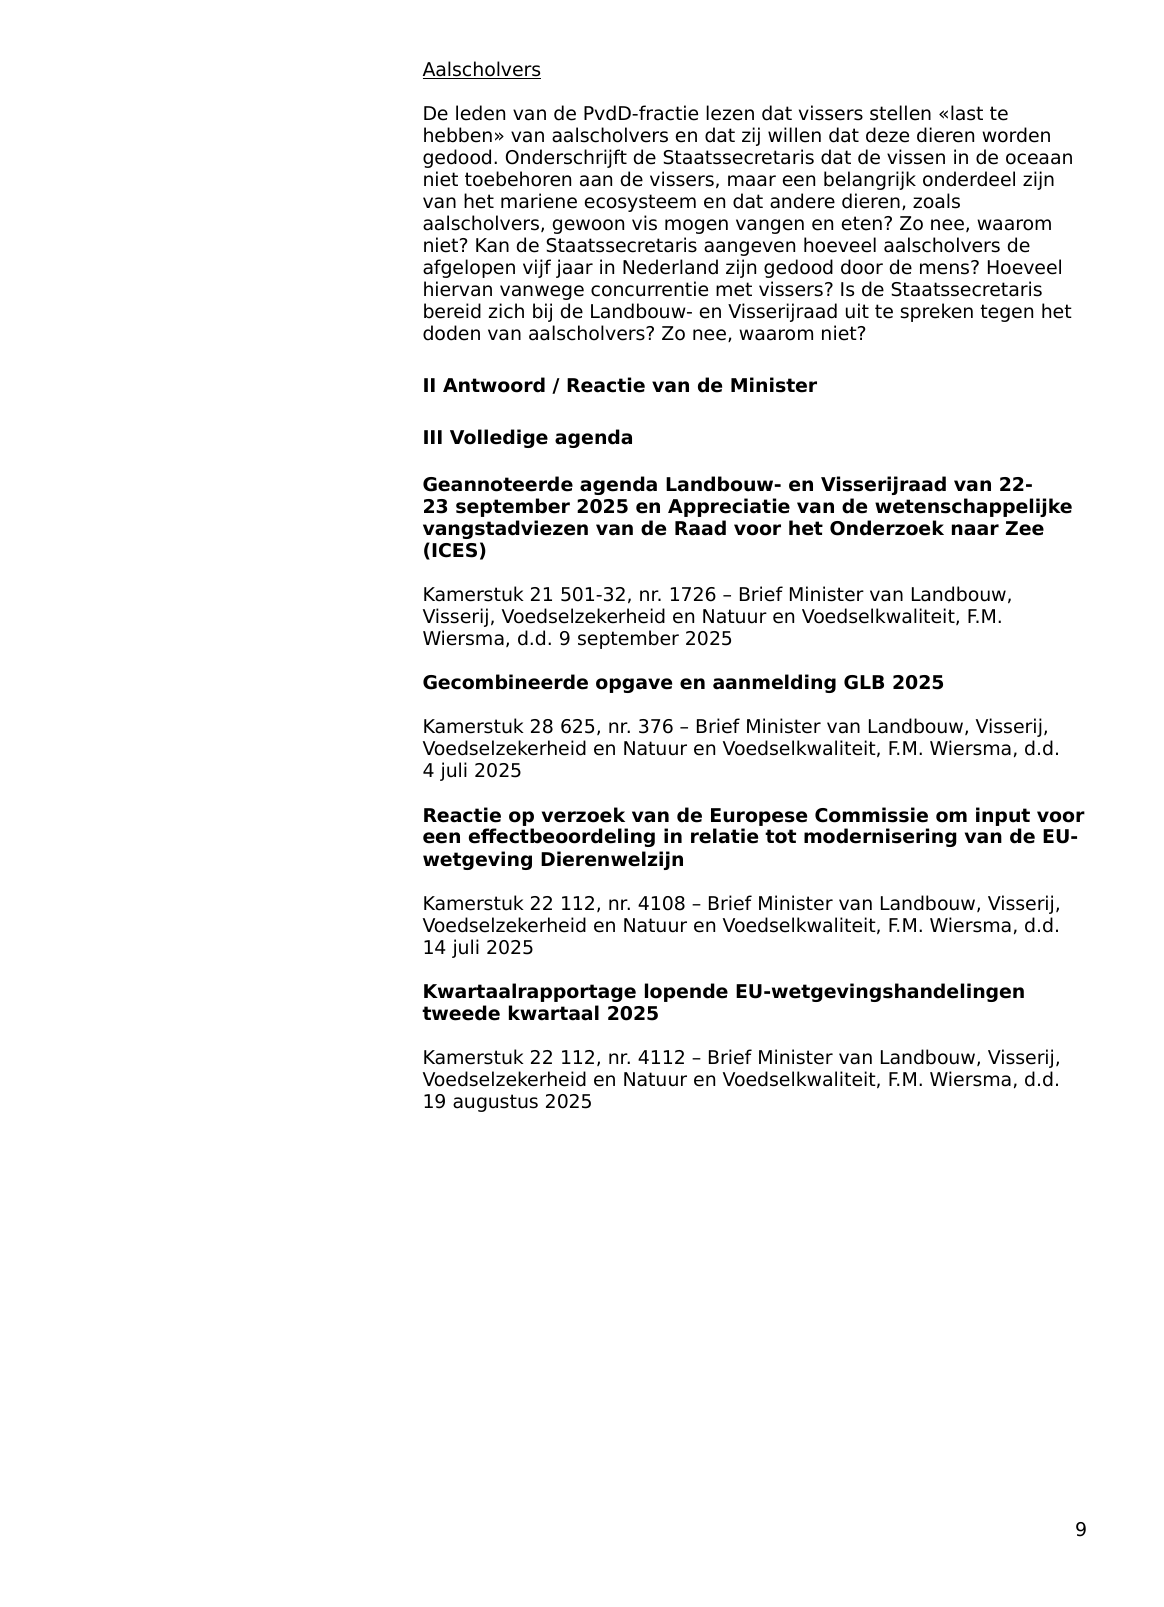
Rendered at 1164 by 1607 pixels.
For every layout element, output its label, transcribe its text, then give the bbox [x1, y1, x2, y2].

text De leden van de PvdD-fractie lezen dat vissers stellen «last te hebben» van aalscholvers en dat zij willen dat deze dieren worden gedood. Onderschrijft de Staatssecretaris dat de vissen in de oceaan niet toebehoren aan de vissers, maar een belangrijk onderdeel zijn van het mariene ecosysteem en dat andere dieren, zoals aalscholvers, gewoon vis mogen vangen en eten? Zo nee, waarom niet? Kan de Staatssecretaris aangeven hoeveel aalscholvers de afgelopen vijf jaar in Nederland zijn gedood door de mens? Hoeveel hiervan vanwege concurrentie met vissers? Is de Staatssecretaris bereid zich bij de Landbouw- en Visserijraad uit te spreken tegen het doden van aalscholvers? Zo nee, waarom niet? [422, 103, 1087, 345]
subtitle III Volledige agenda [422, 427, 1087, 449]
text Kamerstuk 21 501-32, nr. 1726 – Brief Minister van Landbouw, Visserij, Voedselzekerheid en Natuur en Voedselkwaliteit, F.M. Wiersma, d.d. 9 september 2025 [422, 584, 1087, 650]
text Kamerstuk 22 112, nr. 4112 – Brief Minister van Landbouw, Visserij, Voedselzekerheid en Natuur en Voedselkwaliteit, F.M. Wiersma, d.d. 19 augustus 2025 [422, 1047, 1087, 1113]
subtitle Gecombineerde opgave en aanmelding GLB 2025 [422, 672, 1087, 694]
text Kamerstuk 28 625, nr. 376 – Brief Minister van Landbouw, Visserij, Voedselzekerheid en Natuur en Voedselkwaliteit, F.M. Wiersma, d.d. 4 juli 2025 [422, 716, 1087, 782]
subtitle II Antwoord / Reactie van de Minister [422, 375, 1087, 397]
subtitle Reactie op verzoek van de Europese Commissie om input voor een effectbeoordeling in relatie tot modernisering van de EU-wetgeving Dierenwelzijn [422, 804, 1087, 870]
subtitle Aalscholvers [422, 59, 1087, 81]
subtitle Kwartaalrapportage lopende EU-wetgevingshandelingen tweede kwartaal 2025 [422, 981, 1087, 1025]
subtitle Geannoteerde agenda Landbouw- en Visserijraad van 22-23 september 2025 en Appreciatie van de wetenschappelijke vangstadviezen van de Raad voor het Onderzoek naar Zee (ICES) [422, 474, 1087, 562]
text Kamerstuk 22 112, nr. 4108 – Brief Minister van Landbouw, Visserij, Voedselzekerheid en Natuur en Voedselkwaliteit, F.M. Wiersma, d.d. 14 juli 2025 [422, 893, 1087, 958]
